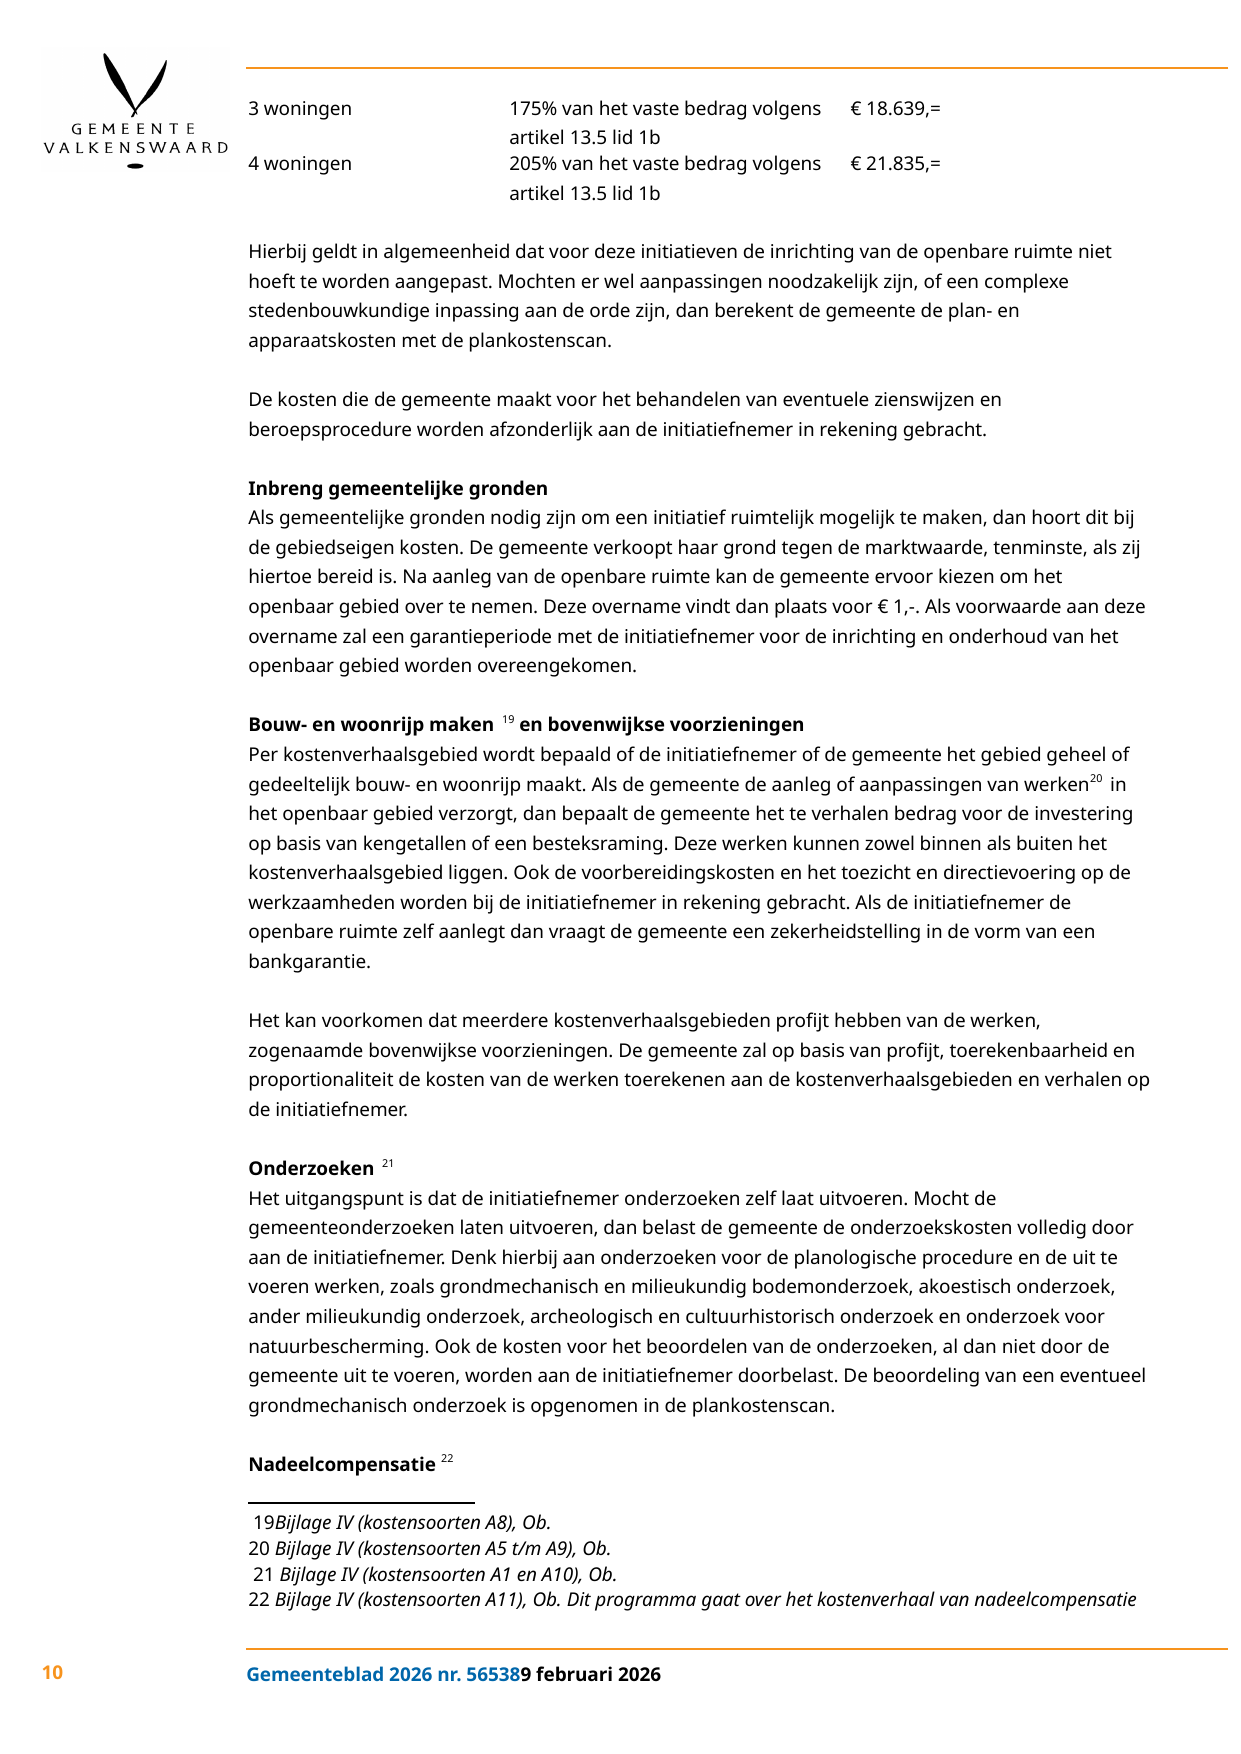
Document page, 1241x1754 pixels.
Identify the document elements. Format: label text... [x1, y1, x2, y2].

text De kosten die de gemeente maakt voor het behandelen van eventuele zienswijzen en beroepsprocedure worden afzonderlijk aan de initiatiefnemer in rekening gebracht. [248, 386, 1152, 441]
table_cell 205% van het vaste bedrag volgens artikel 13.5 lid 1b [509, 150, 850, 205]
text Nadeelcompensatie [248, 1451, 1152, 1477]
table_cell 175% van het vaste bedrag volgens artikel 13.5 lid 1b [509, 95, 850, 150]
text Bijlage IV (kostensoorten A5 t/m A9), Ob. [248, 1535, 1152, 1561]
table_cell € 18.639,= [850, 95, 1152, 150]
table_cell 3 woningen [248, 95, 509, 150]
text Bijlage IV (kostensoorten A1 en A10), Ob. [248, 1561, 1152, 1586]
text Bouw- en woonrijp maken en bovenwijkse voorzieningen [248, 712, 1152, 737]
table_cell € 21.835,= [850, 150, 1152, 205]
text Bijlage IV (kostensoorten A11), Ob. Dit programma gaat over het kostenverhaal van nadeelcompensatie [248, 1586, 1152, 1612]
table_cell 4 woningen [248, 150, 509, 205]
text Hierbij geldt in algemeenheid dat voor deze initiatieven de inrichting van de openbare ruimte niet hoeft te worden aangepast. Mochten er wel aanpassingen noodzakelijk zijn, of een complexe stedenbouwkundige inpassing aan de orde zijn, dan berekent de gemeente de plan- en apparaatskosten met de plankostenscan. [248, 238, 1152, 353]
text Het kan voorkomen dat meerdere kostenverhaalsgebieden profijt hebben van de werken, zogenaamde bovenwijkse voorzieningen. De gemeente zal op basis van profijt, toerekenbaarheid en proportionaliteit de kosten van de werken toerekenen aan de kostenverhaalsgebieden en verhalen op de initiatiefnemer. [248, 1007, 1152, 1122]
text Onderzoeken [248, 1155, 1152, 1181]
text Inbreng gemeentelijke gronden [248, 475, 1152, 501]
text Per kostenverhaalsgebied wordt bepaald of de initiatiefnemer of de gemeente het gebied geheel of gedeeltelijk bouw- en woonrijp maakt. Als de gemeente de aanleg of aanpassingen van werken in het openbaar gebied verzorgt, dan bepaalt de gemeente het te verhalen bedrag voor de investering op basis van kengetallen of een besteksraming. Deze werken kunnen zowel binnen als buiten het kostenverhaalsgebied liggen. Ook de voorbereidingskosten en het toezicht en directievoering op de werkzaamheden worden bij de initiatiefnemer in rekening gebracht. Als de initiatiefnemer de openbare ruimte zelf aanlegt dan vraagt de gemeente een zekerheidstelling in de vorm van een bankgarantie. [248, 741, 1152, 974]
text Het uitgangspunt is dat de initiatiefnemer onderzoeken zelf laat uitvoeren. Mocht de gemeenteonderzoeken laten uitvoeren, dan belast de gemeente de onderzoekskosten volledig door aan de initiatiefnemer. Denk hierbij aan onderzoeken voor de planologische procedure en de uit te voeren werken, zoals grondmechanisch en milieukundig bodemonderzoek, akoestisch onderzoek, ander milieukundig onderzoek, archeologisch en cultuurhistorisch onderzoek en onderzoek voor natuurbescherming. Ook de kosten voor het beoordelen van de onderzoeken, al dan niet door de gemeente uit te voeren, worden aan de initiatiefnemer doorbelast. De beoordeling van een eventueel grondmechanisch onderzoek is opgenomen in de plankostenscan. [248, 1185, 1152, 1418]
picture [41, 47, 231, 172]
text Bijlage IV (kostensoorten A8), Ob. [248, 1509, 1152, 1535]
text Als gemeentelijke gronden nodig zijn om een initiatief ruimtelijk mogelijk te maken, dan hoort dit bij de gebiedseigen kosten. De gemeente verkoopt haar grond tegen de marktwaarde, tenminste, als zij hiertoe bereid is. Na aanleg van de openbare ruimte kan de gemeente ervoor kiezen om het openbaar gebied over te nemen. Deze overname vindt dan plaats voor € 1,-. Als voorwaarde aan deze overname zal een garantieperiode met de initiatiefnemer voor de inrichting en onderhoud van het openbaar gebied worden overeengekomen. [248, 504, 1152, 678]
